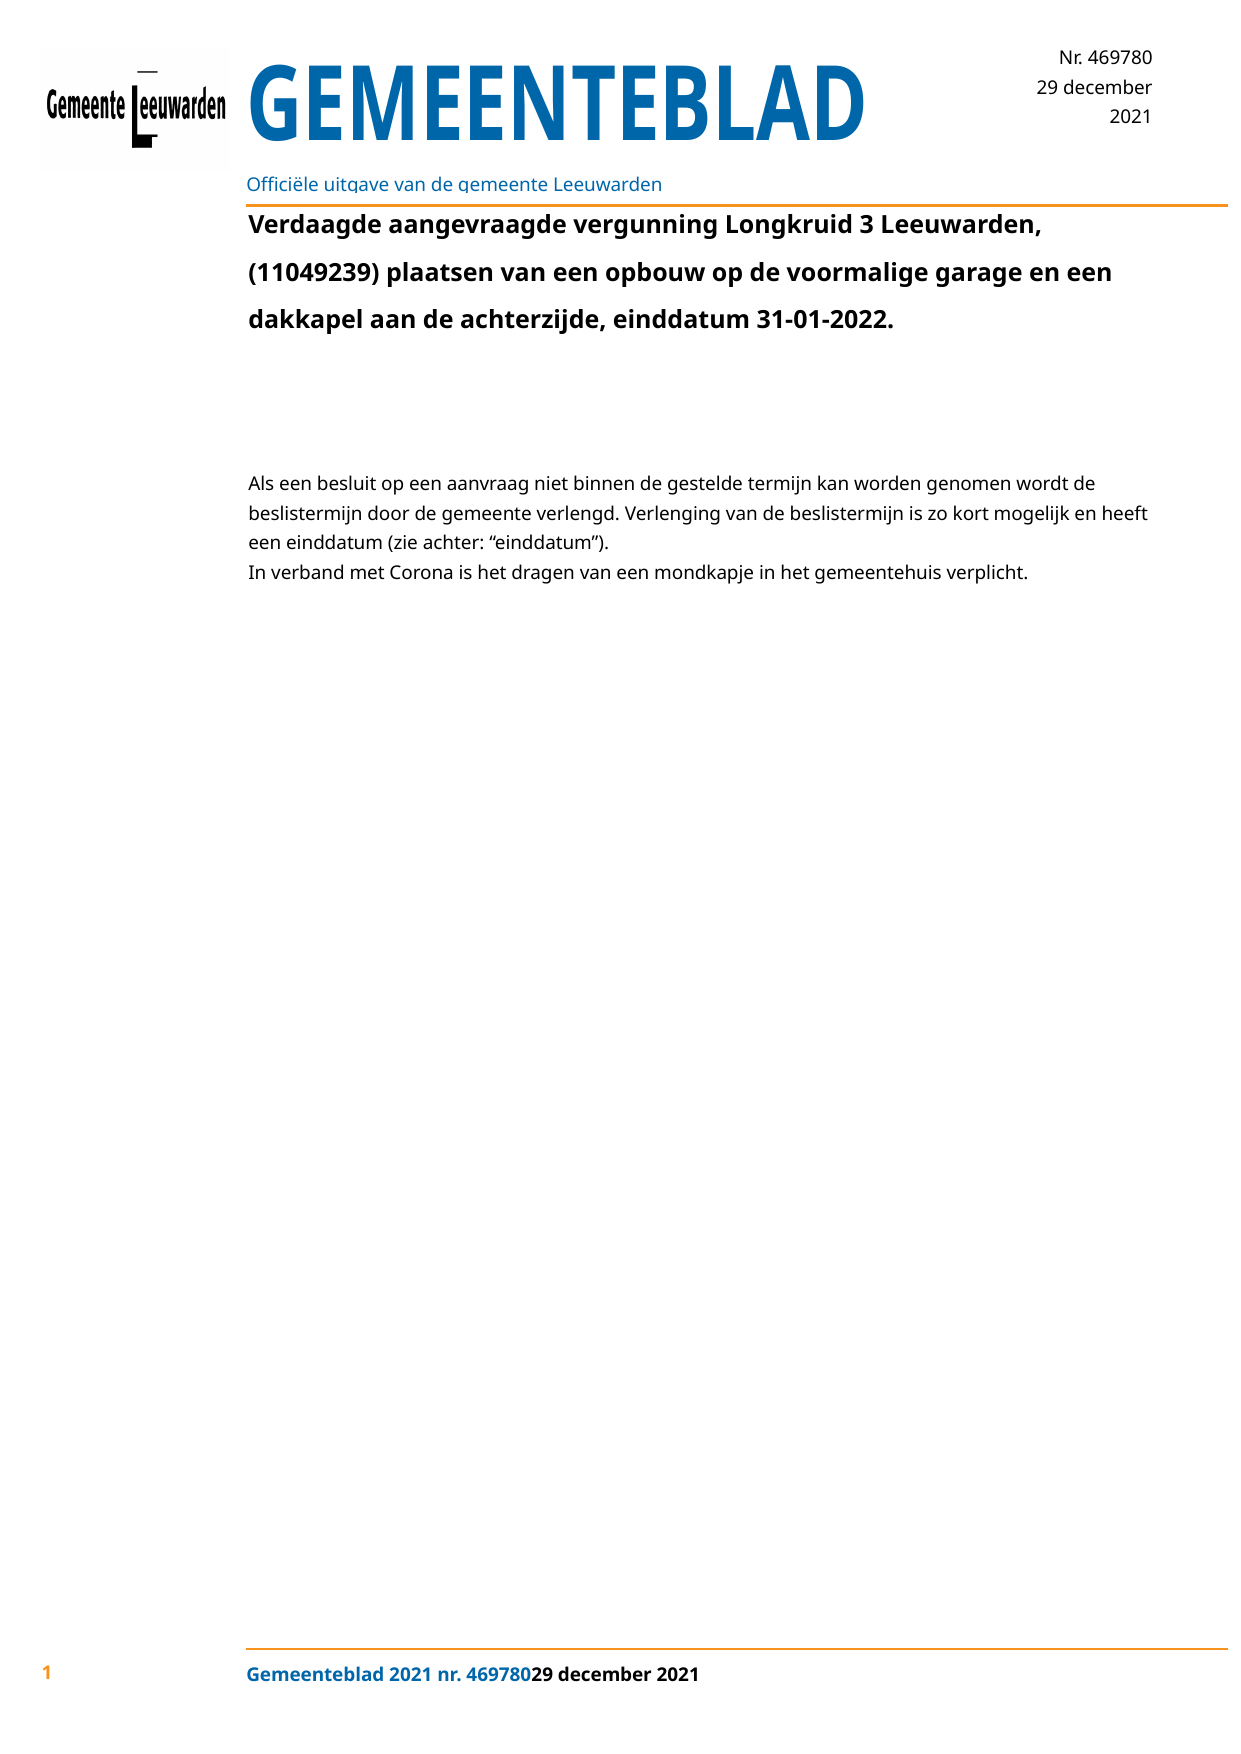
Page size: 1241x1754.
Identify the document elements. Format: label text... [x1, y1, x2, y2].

text In verband met Corona is het dragen van een mondkapje in het gemeentehuis verplicht. [248, 559, 1152, 584]
picture [41, 47, 231, 172]
text Verdaagde aangevraagde vergunning Longkruid 3 Leeuwarden, (11049239) plaatsen van een opbouw op de voormalige garage en een dakkapel aan de achterzijde, einddatum 31-01-2022. [248, 207, 1152, 336]
text Als een besluit op een aanvraag niet binnen de gestelde termijn kan worden genomen wordt de beslistermijn door de gemeente verlengd. Verlenging van de beslistermijn is zo kort mogelijk en heeft een einddatum (zie achter: “einddatum”). [248, 470, 1152, 555]
